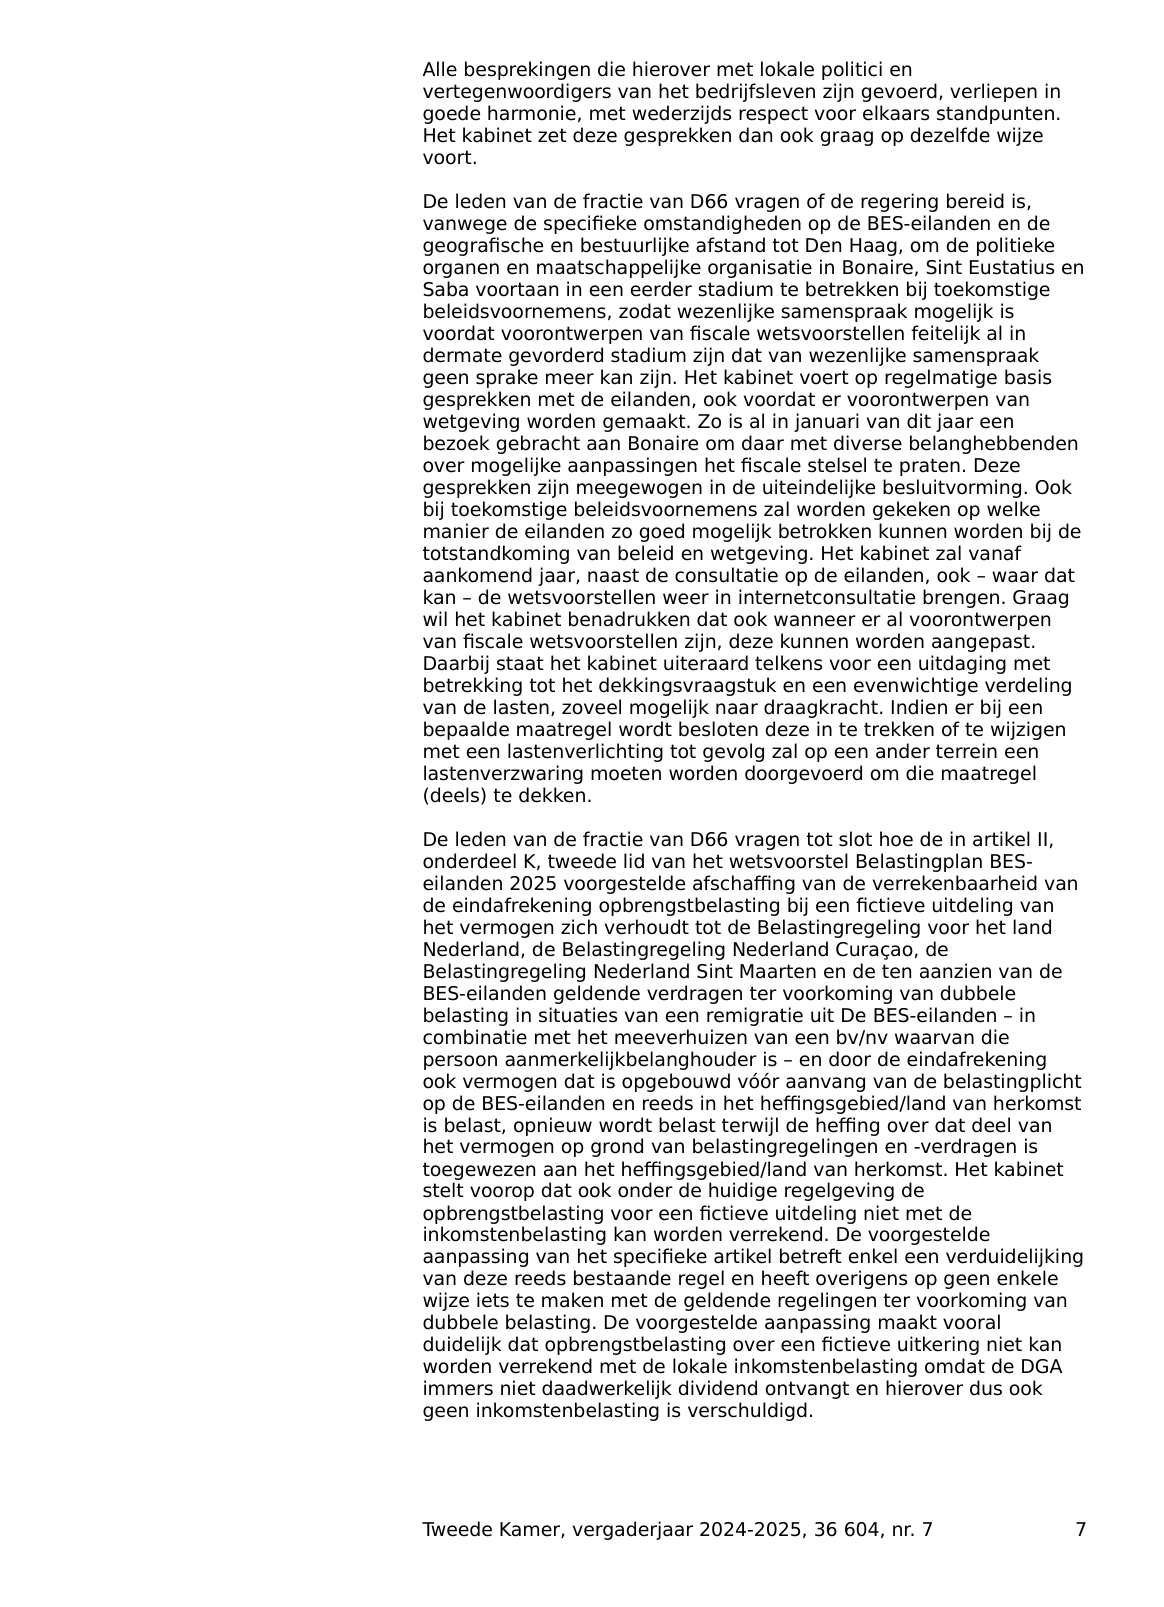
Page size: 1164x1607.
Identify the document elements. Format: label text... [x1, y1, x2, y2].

text De leden van de fractie van D66 vragen of de regering bereid is, vanwege de specifieke omstandigheden op de BES-eilanden en de geografische en bestuurlijke afstand tot Den Haag, om de politieke organen en maatschappelijke organisatie in Bonaire, Sint Eustatius en Saba voortaan in een eerder stadium te betrekken bij toekomstige beleidsvoornemens, zodat wezenlijke samenspraak mogelijk is voordat voorontwerpen van fiscale wetsvoorstellen feitelijk al in dermate gevorderd stadium zijn dat van wezenlijke samenspraak geen sprake meer kan zijn. Het kabinet voert op regelmatige basis gesprekken met de eilanden, ook voordat er voorontwerpen van wetgeving worden gemaakt. Zo is al in januari van dit jaar een bezoek gebracht aan Bonaire om daar met diverse belanghebbenden over mogelijke aanpassingen het fiscale stelsel te praten. Deze gesprekken zijn meegewogen in de uiteindelijke besluitvorming. Ook bij toekomstige beleidsvoornemens zal worden gekeken op welke manier de eilanden zo goed mogelijk betrokken kunnen worden bij de totstandkoming van beleid en wetgeving. Het kabinet zal vanaf aankomend jaar, naast de consultatie op de eilanden, ook – waar dat kan – de wetsvoorstellen weer in internetconsultatie brengen. Graag wil het kabinet benadrukken dat ook wanneer er al voorontwerpen van fiscale wetsvoorstellen zijn, deze kunnen worden aangepast. Daarbij staat het kabinet uiteraard telkens voor een uitdaging met betrekking tot het dekkingsvraagstuk en een evenwichtige verdeling van de lasten, zoveel mogelijk naar draagkracht. Indien er bij een bepaalde maatregel wordt besloten deze in te trekken of te wijzigen met een lastenverlichting tot gevolg zal op een ander terrein een lastenverzwaring moeten worden doorgevoerd om die maatregel (deels) te dekken. [422, 191, 1087, 807]
text De leden van de fractie van D66 vragen tot slot hoe de in artikel II, onderdeel K, tweede lid van het wetsvoorstel Belastingplan BES-eilanden 2025 voorgestelde afschaffing van de verrekenbaarheid van de eindafrekening opbrengstbelasting bij een fictieve uitdeling van het vermogen zich verhoudt tot de Belastingregeling voor het land Nederland, de Belastingregeling Nederland Curaçao, de Belastingregeling Nederland Sint Maarten en de ten aanzien van de BES-eilanden geldende verdragen ter voorkoming van dubbele belasting in situaties van een remigratie uit De BES-eilanden – in combinatie met het meeverhuizen van een bv/nv waarvan die persoon aanmerkelijkbelanghouder is – en door de eindafrekening ook vermogen dat is opgebouwd vóór aanvang van de belastingplicht op de BES-eilanden en reeds in het heffingsgebied/land van herkomst is belast, opnieuw wordt belast terwijl de heffing over dat deel van het vermogen op grond van belastingregelingen en -verdragen is toegewezen aan het heffingsgebied/land van herkomst. Het kabinet stelt voorop dat ook onder de huidige regelgeving de opbrengstbelasting voor een fictieve uitdeling niet met de inkomstenbelasting kan worden verrekend. De voorgestelde aanpassing van het specifieke artikel betreft enkel een verduidelijking van deze reeds bestaande regel en heeft overigens op geen enkele wijze iets te maken met de geldende regelingen ter voorkoming van dubbele belasting. De voorgestelde aanpassing maakt vooral duidelijk dat opbrengstbelasting over een fictieve uitkering niet kan worden verrekend met de lokale inkomstenbelasting omdat de DGA immers niet daadwerkelijk dividend ontvangt en hierover dus ook geen inkomstenbelasting is verschuldigd. [422, 829, 1087, 1422]
text Alle besprekingen die hierover met lokale politici en vertegenwoordigers van het bedrijfsleven zijn gevoerd, verliepen in goede harmonie, met wederzijds respect voor elkaars standpunten. Het kabinet zet deze gesprekken dan ook graag op dezelfde wijze voort. [422, 59, 1087, 169]
